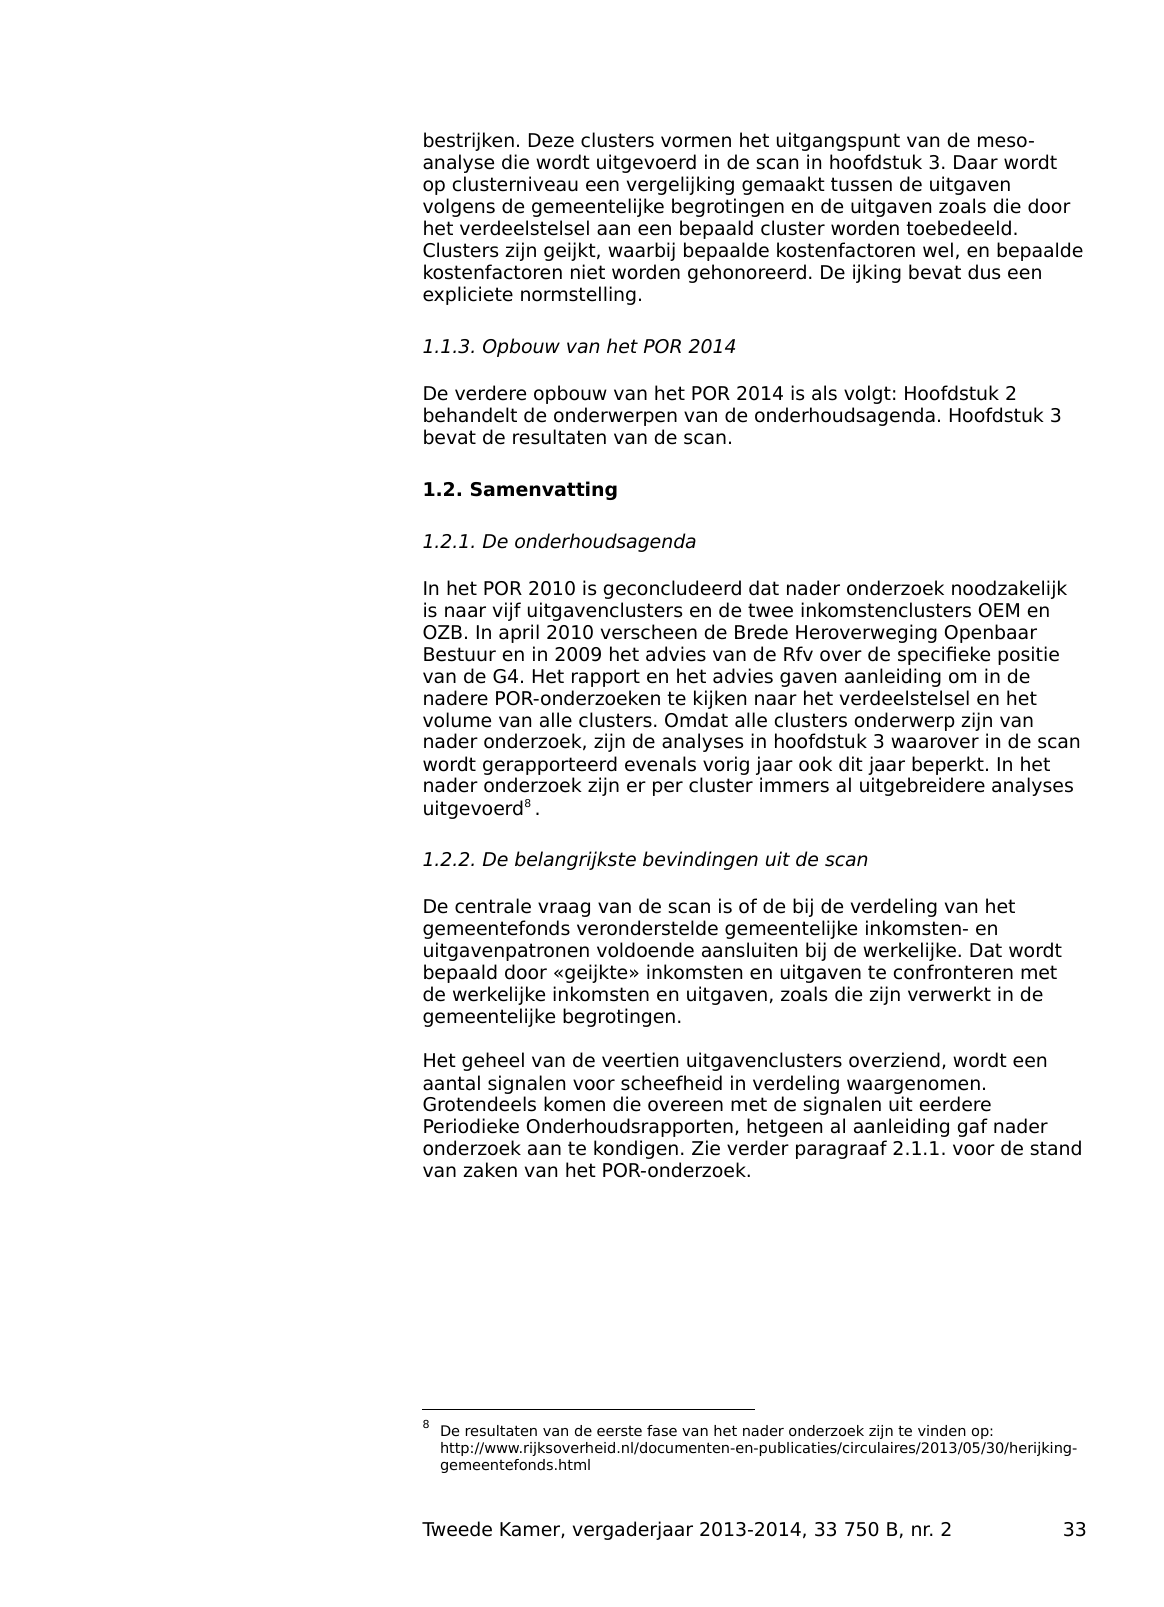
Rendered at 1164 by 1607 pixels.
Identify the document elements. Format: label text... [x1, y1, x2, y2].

subtitle 1.2. Samenvatting [422, 479, 1087, 501]
text De verdere opbouw van het POR 2014 is als volgt: Hoofdstuk 2 behandelt de onderwerpen van de onderhoudsagenda. Hoofdstuk 3 bevat de resultaten van de scan. [422, 383, 1087, 449]
subtitle 1.1.3. Opbouw van het POR 2014 [422, 336, 1087, 358]
text De centrale vraag van de scan is of de bij de verdeling van het gemeentefonds veronderstelde gemeentelijke inkomsten- en uitgavenpatronen voldoende aansluiten bij de werkelijke. Dat wordt bepaald door «geijkte» inkomsten en uitgaven te confronteren met de werkelijke inkomsten en uitgaven, zoals die zijn verwerkt in de gemeentelijke begrotingen. [422, 896, 1087, 1028]
text bestrijken. Deze clusters vormen het uitgangspunt van de meso-analyse die wordt uitgevoerd in de scan in hoofdstuk 3. Daar wordt op clusterniveau een vergelijking gemaakt tussen de uitgaven volgens de gemeentelijke begrotingen en de uitgaven zoals die door het verdeelstelsel aan een bepaald cluster worden toebedeeld. Clusters zijn geijkt, waarbij bepaalde kostenfactoren wel, en bepaalde kostenfactoren niet worden gehonoreerd. De ijking bevat dus een expliciete normstelling. [422, 130, 1087, 306]
text In het POR 2010 is geconcludeerd dat nader onderzoek noodzakelijk is naar vijf uitgavenclusters en de twee inkomstenclusters OEM en OZB. In april 2010 verscheen de Brede Heroverweging Openbaar Bestuur en in 2009 het advies van de Rfv over de specifieke positie van de G4. Het rapport en het advies gaven aanleiding om in de nadere POR-onderzoeken te kijken naar het verdeelstelsel en het volume van alle clusters. Omdat alle clusters onderwerp zijn van nader onderzoek, zijn de analyses in hoofdstuk 3 waarover in de scan wordt gerapporteerd evenals vorig jaar ook dit jaar beperkt. In het nader onderzoek zijn er per cluster immers al uitgebreidere analyses uitgevoerd. [422, 578, 1087, 819]
subtitle 1.2.2. De belangrijkste bevindingen uit de scan [422, 849, 1087, 871]
text De resultaten van de eerste fase van het nader onderzoek zijn te vinden op: http://www.rijksoverheid.nl/documenten-en-publicaties/circulaires/2013/05/30/herijking-gemeentefonds.html [422, 1418, 1087, 1474]
subtitle 1.2.1. De onderhoudsagenda [422, 531, 1087, 553]
text Het geheel van de veertien uitgavenclusters overziend, wordt een aantal signalen voor scheefheid in verdeling waargenomen. Grotendeels komen die overeen met de signalen uit eerdere Periodieke Onderhoudsrapporten, hetgeen al aanleiding gaf nader onderzoek aan te kondigen. Zie verder paragraaf 2.1.1. voor de stand van zaken van het POR-onderzoek. [422, 1050, 1087, 1182]
